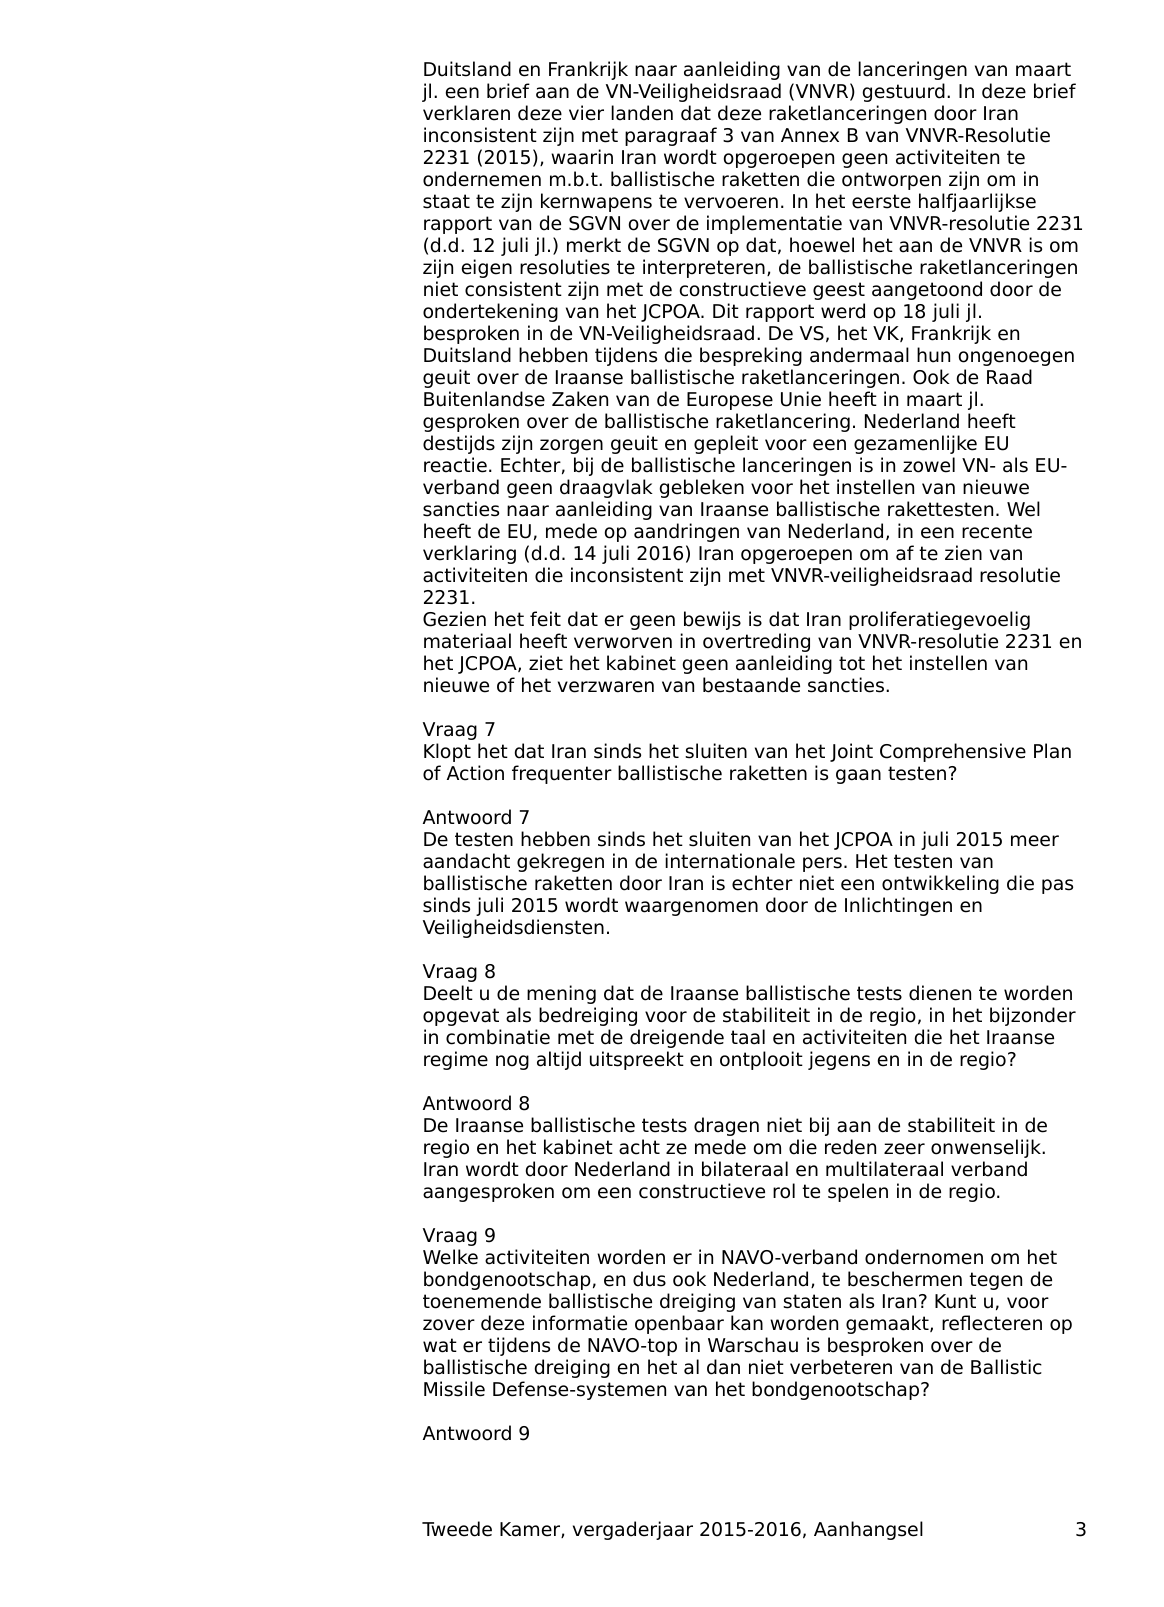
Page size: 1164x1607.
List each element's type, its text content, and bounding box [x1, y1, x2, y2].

text Vraag 9 [422, 1225, 1087, 1247]
text Welke activiteiten worden er in NAVO-verband ondernomen om het bondgenootschap, en dus ook Nederland, te beschermen tegen de toenemende ballistische dreiging van staten als Iran? Kunt u, voor zover deze informatie openbaar kan worden gemaakt, reflecteren op wat er tijdens de NAVO-top in Warschau is besproken over de ballistische dreiging en het al dan niet verbeteren van de Ballistic Missile Defense-systemen van het bondgenootschap? [422, 1247, 1087, 1401]
text Klopt het dat Iran sinds het sluiten van het Joint Comprehensive Plan of Action frequenter ballistische raketten is gaan testen? [422, 741, 1087, 784]
text Vraag 7 [422, 719, 1087, 741]
text De testen hebben sinds het sluiten van het JCPOA in juli 2015 meer aandacht gekregen in de internationale pers. Het testen van ballistische raketten door Iran is echter niet een ontwikkeling die pas sinds juli 2015 wordt waargenomen door de Inlichtingen en Veiligheidsdiensten. [422, 829, 1087, 939]
text De Iraanse ballistische tests dragen niet bij aan de stabiliteit in de regio en het kabinet acht ze mede om die reden zeer onwenselijk. Iran wordt door Nederland in bilateraal en multilateraal verband aangesproken om een constructieve rol te spelen in de regio. [422, 1115, 1087, 1203]
text Deelt u de mening dat de Iraanse ballistische tests dienen te worden opgevat als bedreiging voor de stabiliteit in de regio, in het bijzonder in combinatie met de dreigende taal en activiteiten die het Iraanse regime nog altijd uitspreekt en ontplooit jegens en in de regio? [422, 983, 1087, 1071]
text Duitsland en Frankrijk naar aanleiding van de lanceringen van maart jl. een brief aan de VN-Veiligheidsraad (VNVR) gestuurd. In deze brief verklaren deze vier landen dat deze raketlanceringen door Iran inconsistent zijn met paragraaf 3 van Annex B van VNVR-Resolutie 2231 (2015), waarin Iran wordt opgeroepen geen activiteiten te ondernemen m.b.t. ballistische raketten die ontworpen zijn om in staat te zijn kernwapens te vervoeren. In het eerste halfjaarlijkse rapport van de SGVN over de implementatie van VNVR-resolutie 2231 (d.d. 12 juli jl.) merkt de SGVN op dat, hoewel het aan de VNVR is om zijn eigen resoluties te interpreteren, de ballistische raketlanceringen niet consistent zijn met de constructieve geest aangetoond door de ondertekening van het JCPOA. Dit rapport werd op 18 juli jl. besproken in de VN-Veiligheidsraad. De VS, het VK, Frankrijk en Duitsland hebben tijdens die bespreking andermaal hun ongenoegen geuit over de Iraanse ballistische raketlanceringen. Ook de Raad Buitenlandse Zaken van de Europese Unie heeft in maart jl. gesproken over de ballistische raketlancering. Nederland heeft destijds zijn zorgen geuit en gepleit voor een gezamenlijke EU reactie. Echter, bij de ballistische lanceringen is in zowel VN- als EU-verband geen draagvlak gebleken voor het instellen van nieuwe sancties naar aanleiding van Iraanse ballistische rakettesten. Wel heeft de EU, mede op aandringen van Nederland, in een recente verklaring (d.d. 14 juli 2016) Iran opgeroepen om af te zien van activiteiten die inconsistent zijn met VNVR-veiligheidsraad resolutie 2231. [422, 59, 1087, 608]
text Antwoord 9 [422, 1423, 1087, 1445]
text Antwoord 8 [422, 1093, 1087, 1115]
text Vraag 8 [422, 961, 1087, 983]
text Antwoord 7 [422, 807, 1087, 829]
text Gezien het feit dat er geen bewijs is dat Iran proliferatiegevoelig materiaal heeft verworven in overtreding van VNVR-resolutie 2231 en het JCPOA, ziet het kabinet geen aanleiding tot het instellen van nieuwe of het verzwaren van bestaande sancties. [422, 608, 1087, 696]
